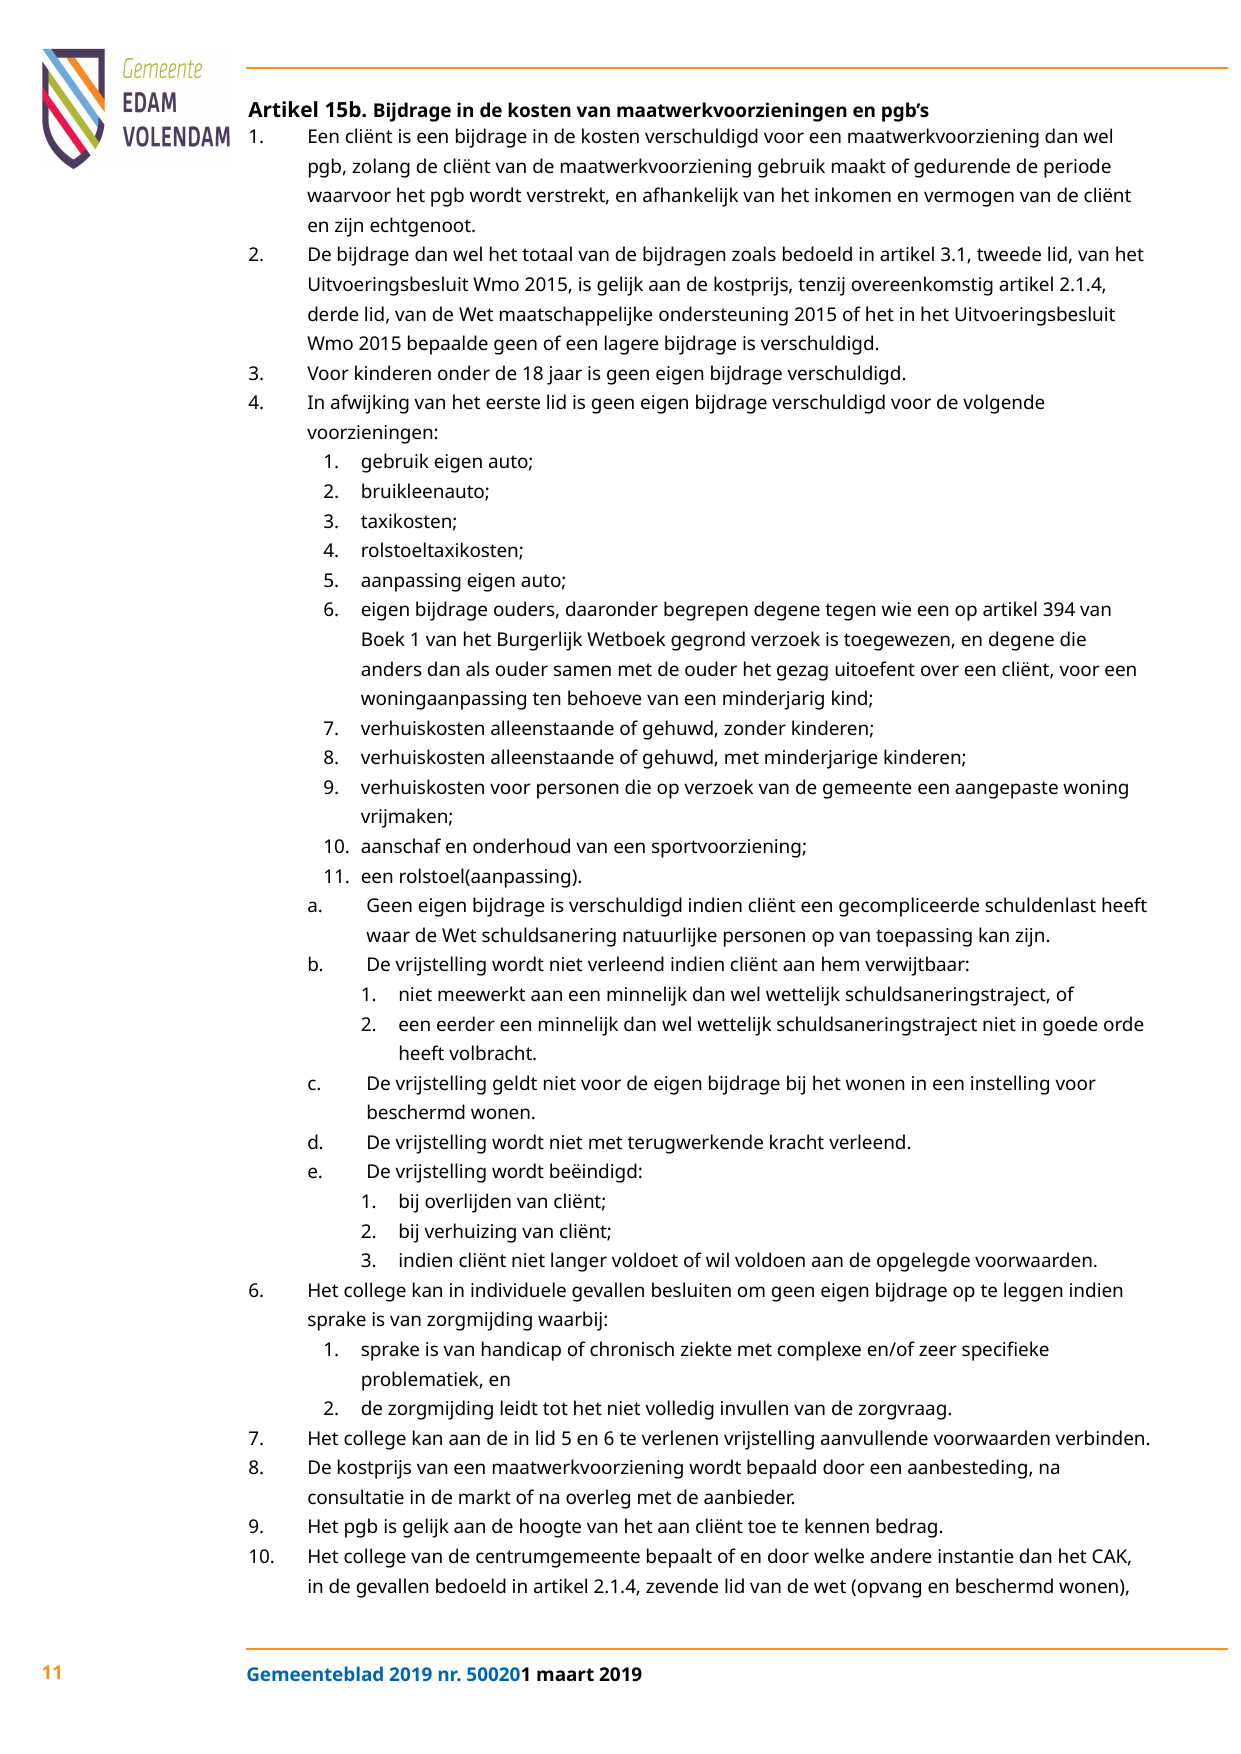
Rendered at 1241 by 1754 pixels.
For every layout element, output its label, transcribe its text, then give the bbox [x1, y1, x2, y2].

list bij overlijden van cliënt; [361, 1188, 1152, 1214]
list gebruik eigen auto; [323, 449, 1152, 474]
text Artikel 15b. Bijdrage in de kosten van maatwerkvoorzieningen en pgb’s [248, 95, 1152, 123]
list De vrijstelling wordt niet verleend indien cliënt aan hem verwijtbaar: [307, 952, 1152, 977]
list Het college van de centrumgemeente bepaalt of en door welke andere instantie dan het CAK, in de gevallen bedoeld in artikel 2.1.4, zevende lid van de wet (opvang en beschermd wonen), [248, 1543, 1152, 1598]
list De vrijstelling geldt niet voor de eigen bijdrage bij het wonen in een instelling voor beschermd wonen. [307, 1070, 1152, 1125]
list de zorgmijding leidt tot het niet volledig invullen van de zorgvraag. [323, 1395, 1152, 1421]
list De vrijstelling wordt beëindigd: [307, 1159, 1152, 1184]
list een rolstoel(aanpassing). [323, 863, 1152, 888]
picture [41, 47, 231, 172]
list bruikleenauto; [323, 478, 1152, 504]
list Het college kan aan de in lid 5 en 6 te verlenen vrijstelling aanvullende voorwaarden verbinden. [248, 1425, 1152, 1451]
list Het pgb is gelijk aan de hoogte van het aan cliënt toe te kennen bedrag. [248, 1514, 1152, 1539]
list sprake is van handicap of chronisch ziekte met complexe en/of zeer specifieke problematiek, en [323, 1336, 1152, 1391]
list verhuiskosten alleenstaande of gehuwd, met minderjarige kinderen; [323, 744, 1152, 770]
list De vrijstelling wordt niet met terugwerkende kracht verleend. [307, 1129, 1152, 1155]
list Een cliënt is een bijdrage in de kosten verschuldigd voor een maatwerkvoorziening dan wel pgb, zolang de cliënt van de maatwerkvoorziening gebruik maakt of gedurende de periode waarvoor het pgb wordt verstrekt, en afhankelijk van het inkomen en vermogen van de cliënt en zijn echtgenoot. [248, 123, 1152, 238]
list aanpassing eigen auto; [323, 567, 1152, 593]
list Het college kan in individuele gevallen besluiten om geen eigen bijdrage op te leggen indien sprake is van zorgmijding waarbij: [248, 1277, 1152, 1332]
list verhuiskosten voor personen die op verzoek van de gemeente een aangepaste woning vrijmaken; [323, 774, 1152, 829]
list rolstoeltaxikosten; [323, 537, 1152, 563]
list taxikosten; [323, 508, 1152, 533]
list De kostprijs van een maatwerkvoorziening wordt bepaald door een aanbesteding, na consultatie in de markt of na overleg met de aanbieder. [248, 1454, 1152, 1510]
list De bijdrage dan wel het totaal van de bijdragen zoals bedoeld in artikel 3.1, tweede lid, van het Uitvoeringsbesluit Wmo 2015, is gelijk aan de kostprijs, tenzij overeenkomstig artikel 2.1.4, derde lid, van de Wet maatschappelijke ondersteuning 2015 of het in het Uitvoeringsbesluit Wmo 2015 bepaalde geen of een lagere bijdrage is verschuldigd. [248, 242, 1152, 356]
list eigen bijdrage ouders, daaronder begrepen degene tegen wie een op artikel 394 van Boek 1 van het Burgerlijk Wetboek gegrond verzoek is toegewezen, en degene die anders dan als ouder samen met de ouder het gezag uitoefent over een cliënt, voor een woningaanpassing ten behoeve van een minderjarig kind; [323, 597, 1152, 711]
list In afwijking van het eerste lid is geen eigen bijdrage verschuldigd voor de volgende voorzieningen: [248, 389, 1152, 445]
list Voor kinderen onder de 18 jaar is geen eigen bijdrage verschuldigd. [248, 360, 1152, 386]
list Geen eigen bijdrage is verschuldigd indien cliënt een gecompliceerde schuldenlast heeft waar de Wet schuldsanering natuurlijke personen op van toepassing kan zijn. [307, 892, 1152, 948]
list een eerder een minnelijk dan wel wettelijk schuldsaneringstraject niet in goede orde heeft volbracht. [361, 1011, 1152, 1066]
list niet meewerkt aan een minnelijk dan wel wettelijk schuldsaneringstraject, of [361, 981, 1152, 1007]
list aanschaf en onderhoud van een sportvoorziening; [323, 833, 1152, 859]
list verhuiskosten alleenstaande of gehuwd, zonder kinderen; [323, 715, 1152, 741]
list indien cliënt niet langer voldoet of wil voldoen aan de opgelegde voorwaarden. [361, 1247, 1152, 1273]
list bij verhuizing van cliënt; [361, 1218, 1152, 1243]
